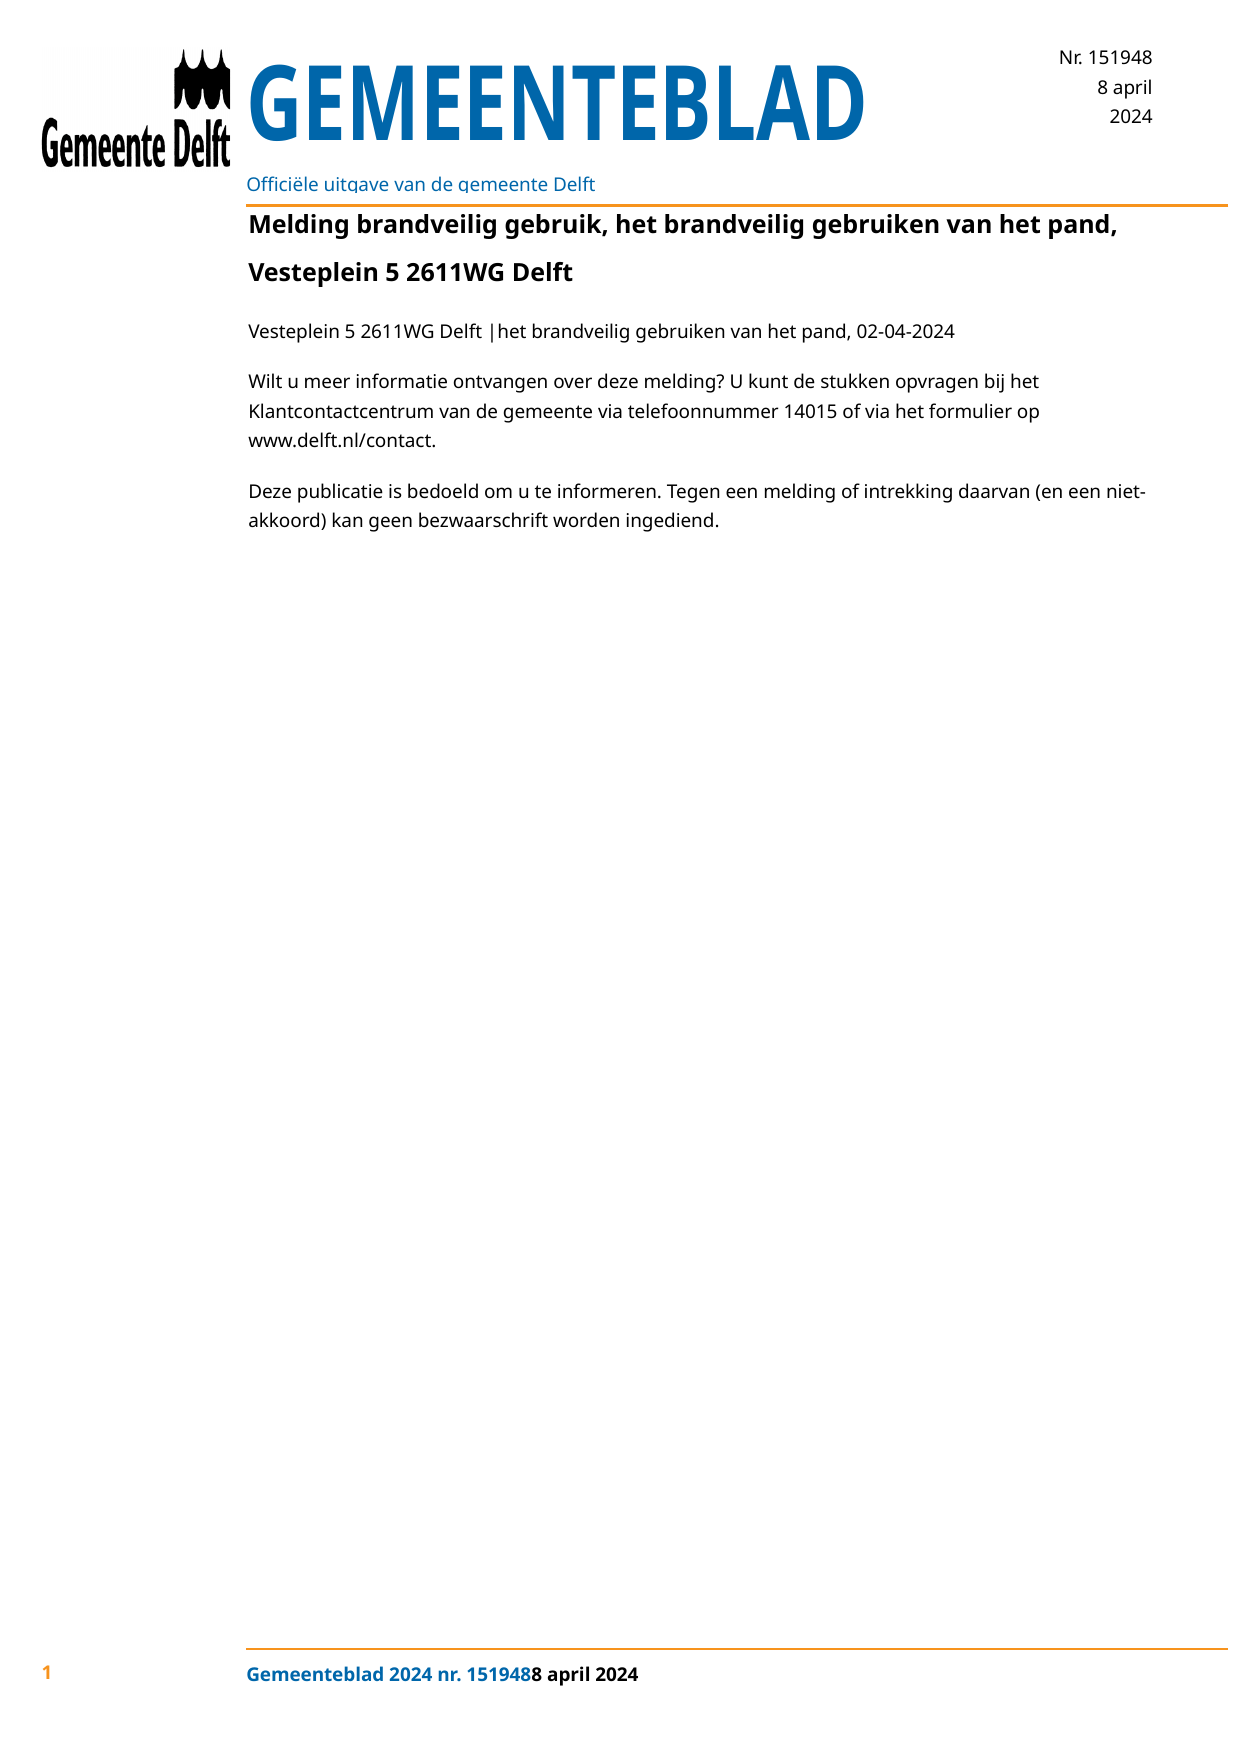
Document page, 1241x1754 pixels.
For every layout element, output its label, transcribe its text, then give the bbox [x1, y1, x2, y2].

text Deze publicatie is bedoeld om u te informeren. Tegen een melding of intrekking daarvan (en een niet-akkoord) kan geen bezwaarschrift worden ingediend. [248, 478, 1152, 533]
text Melding brandveilig gebruik, het brandveilig gebruiken van het pand, Vesteplein 5 2611WG Delft [248, 207, 1152, 288]
text Vesteplein 5 2611WG Delft |het brandveilig gebruiken van het pand, 02-04-2024 [248, 318, 1152, 344]
picture [41, 47, 231, 172]
text Wilt u meer informatie ontvangen over deze melding? U kunt de stukken opvragen bij het Klantcontactcentrum van de gemeente via telefoonnummer 14015 of via het formulier op www.delft.nl/contact. [248, 368, 1152, 453]
